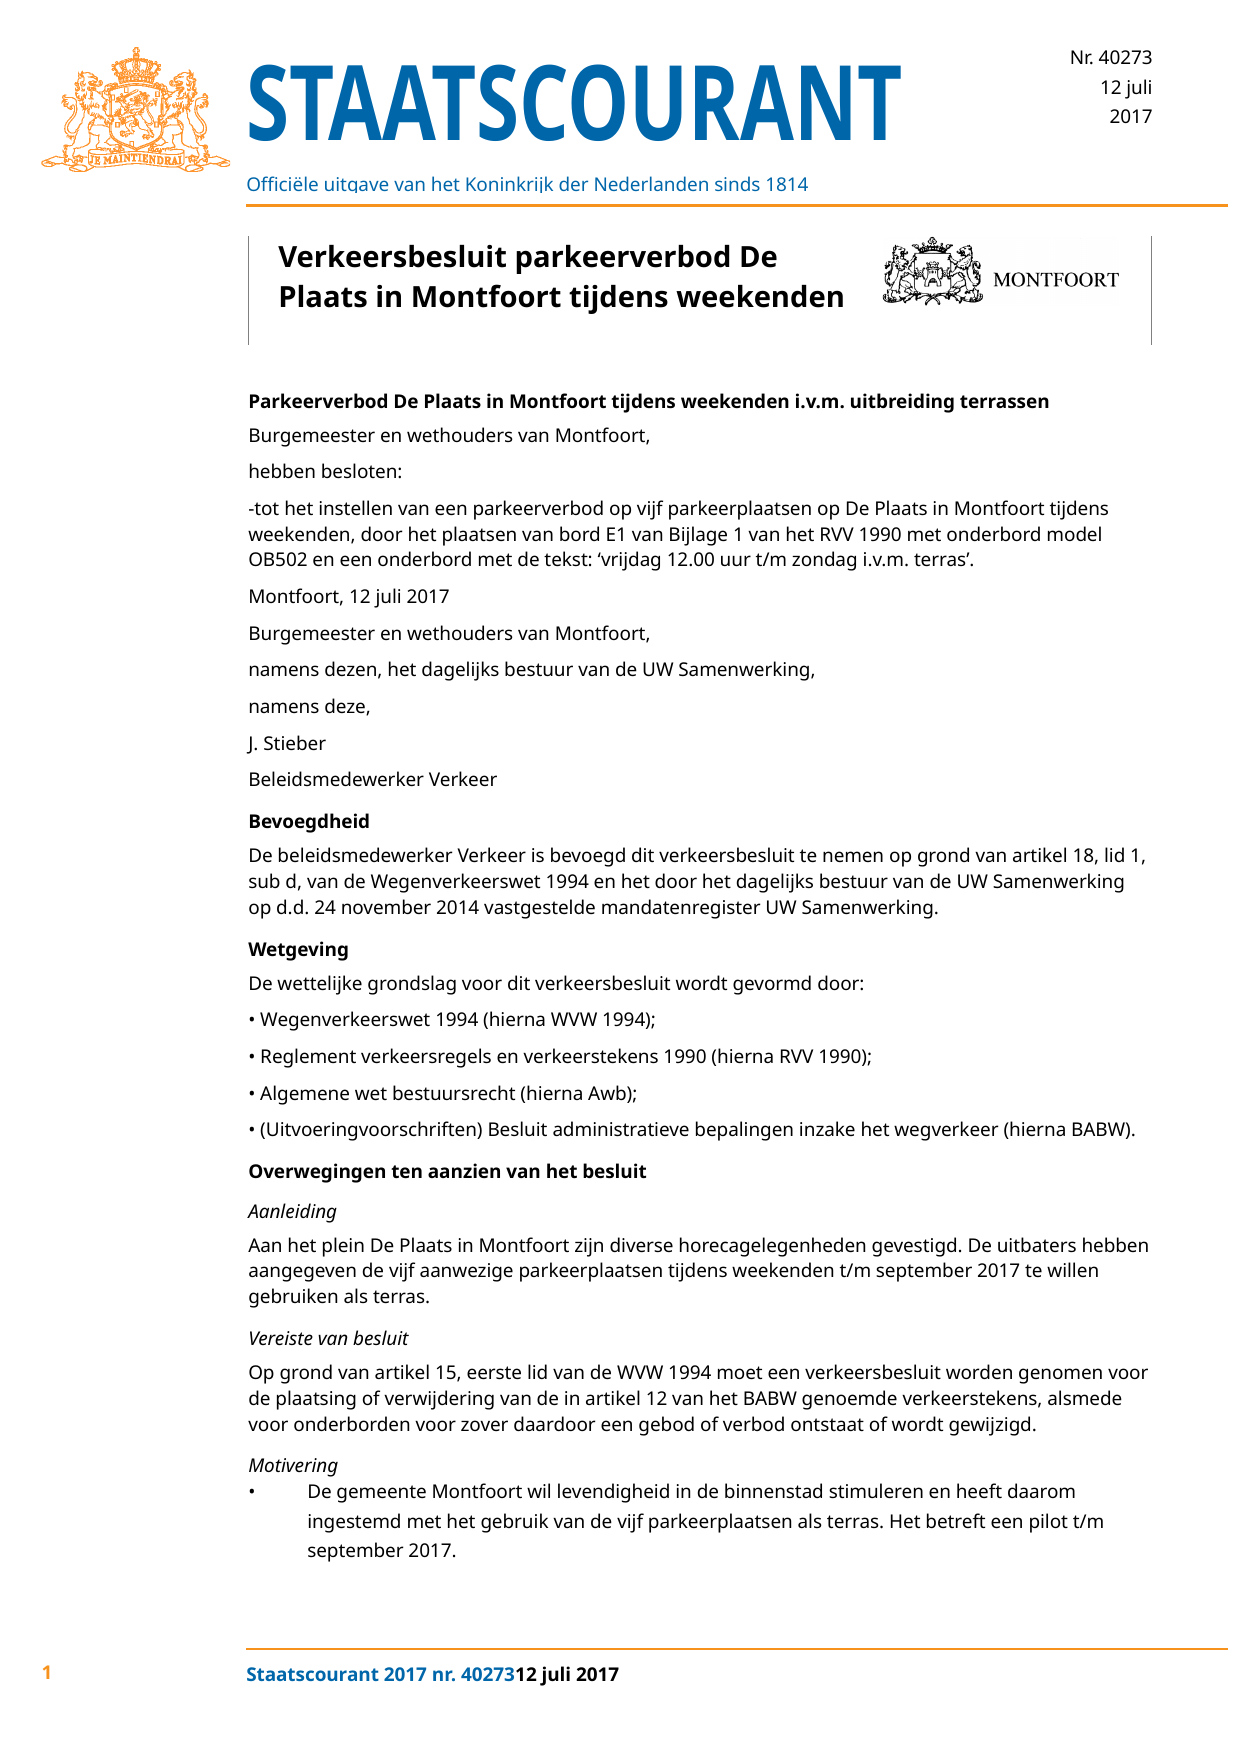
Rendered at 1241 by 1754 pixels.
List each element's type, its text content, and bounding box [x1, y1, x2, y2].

text • Algemene wet bestuursrecht (hierna Awb); [248, 1080, 1152, 1106]
picture [882, 236, 1119, 306]
text hebben besloten: [248, 458, 1152, 484]
text Overwegingen ten aanzien van het besluit [248, 1158, 1152, 1184]
text -tot het instellen van een parkeerverbod op vijf parkeerplaatsen op De Plaats in Montfoort tijdens weekenden, door het plaatsen van bord E1 van Bijlage 1 van het RVV 1990 met onderbord model OB502 en een onderbord met de tekst: ‘vrijdag 12.00 uur t/m zondag i.v.m. terras’. [248, 495, 1152, 572]
text Beleidsmedewerker Verkeer [248, 767, 1152, 792]
text Wetgeving [248, 936, 1152, 962]
text Burgemeester en wethouders van Montfoort, [248, 422, 1152, 448]
text Aanleiding [248, 1198, 1152, 1223]
text • (Uitvoeringvoorschriften) Besluit administratieve bepalingen inzake het wegverkeer (hierna BABW). [248, 1117, 1152, 1142]
text J. Stieber [248, 730, 1152, 756]
text Montfoort, 12 juli 2017 [248, 583, 1152, 609]
text • Wegenverkeerswet 1994 (hierna WVW 1994); [248, 1007, 1152, 1032]
text • Reglement verkeersregels en verkeerstekens 1990 (hierna RVV 1990); [248, 1043, 1152, 1069]
text De wettelijke grondslag voor dit verkeersbesluit wordt gevormd door: [248, 970, 1152, 996]
table_header Verkeersbesluit parkeerverbod De Plaats in Montfoort tijdens weekenden [249, 236, 850, 345]
text De beleidsmedewerker Verkeer is bevoegd dit verkeersbesluit te nemen op grond van artikel 18, lid 1, sub d, van de Wegenverkeerswet 1994 en het door het dagelijks bestuur van de UW Samenwerking op d.d. 24 november 2014 vastgestelde mandatenregister UW Samenwerking. [248, 843, 1152, 920]
list De gemeente Montfoort wil levendigheid in de binnenstad stimuleren en heeft daarom ingestemd met het gebruik van de vijf parkeerplaatsen als terras. Het betreft een pilot t/m september 2017. [248, 1478, 1152, 1563]
text Motivering [248, 1453, 1152, 1478]
table_header [850, 236, 1151, 345]
text namens deze, [248, 693, 1152, 719]
text Vereiste van besluit [248, 1325, 1152, 1351]
text Burgemeester en wethouders van Montfoort, [248, 620, 1152, 646]
picture [41, 47, 231, 172]
text Aan het plein De Plaats in Montfoort zijn diverse horecagelegenheden gevestigd. De uitbaters hebben aangegeven de vijf aanwezige parkeerplaatsen tijdens weekenden t/m september 2017 te willen gebruiken als terras. [248, 1232, 1152, 1309]
text Bevoegdheid [248, 808, 1152, 834]
text namens dezen, het dagelijks bestuur van de UW Samenwerking, [248, 657, 1152, 682]
text Op grond van artikel 15, eerste lid van de WVW 1994 moet een verkeersbesluit worden genomen voor de plaatsing of verwijdering van de in artikel 12 van het BABW genoemde verkeerstekens, alsmede voor onderborden voor zover daardoor een gebod of verbod ontstaat of wordt gewijzigd. [248, 1359, 1152, 1436]
text Parkeerverbod De Plaats in Montfoort tijdens weekenden i.v.m. uitbreiding terrassen [248, 388, 1152, 413]
